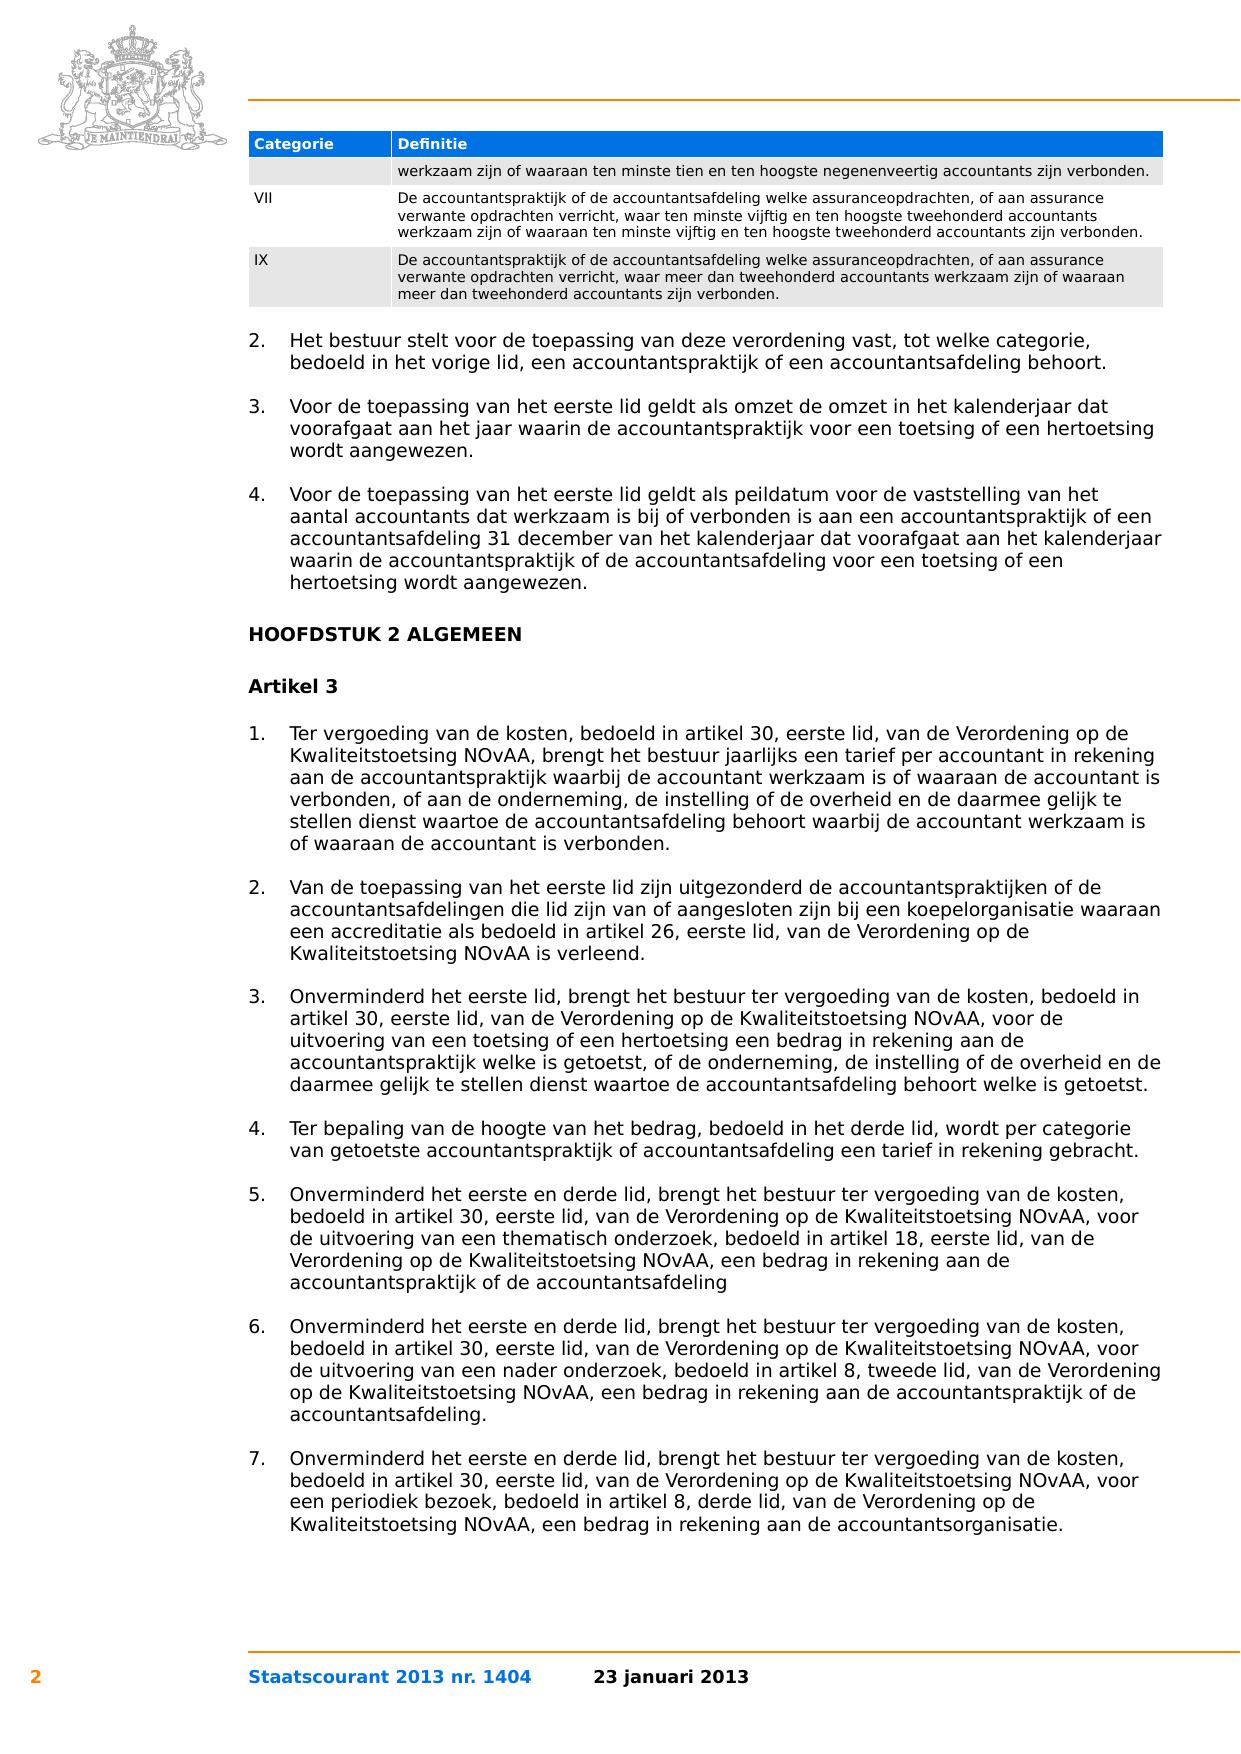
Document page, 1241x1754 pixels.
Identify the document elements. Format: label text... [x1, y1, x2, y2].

table_cell IX [249, 247, 391, 307]
table_header Definitie [392, 131, 1163, 157]
picture [38, 25, 227, 150]
text 2. Het bestuur stelt voor de toepassing van deze verordening vast, tot welke categorie, bedoeld in het vorige lid, een accountantspraktijk of een accountantsafdeling behoort. [248, 330, 1163, 374]
text 6. Onverminderd het eerste en derde lid, brengt het bestuur ter vergoeding van de kosten, bedoeld in artikel 30, eerste lid, van de Verordening op de Kwaliteitstoetsing NOvAA, voor de uitvoering van een nader onderzoek, bedoeld in artikel 8, tweede lid, van de Verordening op de Kwaliteitstoetsing NOvAA, een bedrag in rekening aan de accountantspraktijk of de accountantsafdeling. [248, 1316, 1163, 1426]
text 2. Van de toepassing van het eerste lid zijn uitgezonderd de accountantspraktijken of de accountantsafdelingen die lid zijn van of aangesloten zijn bij een koepelorganisatie waaraan een accreditatie als bedoeld in artikel 26, eerste lid, van de Verordening op de Kwaliteitstoetsing NOvAA is verleend. [248, 877, 1163, 964]
table_cell De accountantspraktijk of de accountantsafdeling welke assuranceopdrachten, of aan assurance verwante opdrachten verricht, waar meer dan tweehonderd accountants werkzaam zijn of waaraan meer dan tweehonderd accountants zijn verbonden. [392, 247, 1163, 307]
subtitle HOOFDSTUK 2 ALGEMEEN [248, 624, 1163, 646]
text 1. Ter vergoeding van de kosten, bedoeld in artikel 30, eerste lid, van de Verordening op de Kwaliteitstoetsing NOvAA, brengt het bestuur jaarlijks een tarief per accountant in rekening aan de accountantspraktijk waarbij de accountant werkzaam is of waaraan de accountant is verbonden, of aan de onderneming, de instelling of de overheid en de daarmee gelijk te stellen dienst waartoe de accountantsafdeling behoort waarbij de accountant werkzaam is of waaraan de accountant is verbonden. [248, 723, 1163, 855]
table_cell VII [249, 186, 391, 246]
text 5. Onverminderd het eerste en derde lid, brengt het bestuur ter vergoeding van de kosten, bedoeld in artikel 30, eerste lid, van de Verordening op de Kwaliteitstoetsing NOvAA, voor de uitvoering van een thematisch onderzoek, bedoeld in artikel 18, eerste lid, van de Verordening op de Kwaliteitstoetsing NOvAA, een bedrag in rekening aan de accountantspraktijk of de accountantsafdeling [248, 1184, 1163, 1294]
table_header Categorie [249, 131, 391, 157]
text 3. Voor de toepassing van het eerste lid geldt als omzet de omzet in het kalenderjaar dat voorafgaat aan het jaar waarin de accountantspraktijk voor een toetsing of een hertoetsing wordt aangewezen. [248, 396, 1163, 462]
subtitle Artikel 3 [248, 676, 1163, 698]
table_cell [249, 158, 391, 185]
text 7. Onverminderd het eerste en derde lid, brengt het bestuur ter vergoeding van de kosten, bedoeld in artikel 30, eerste lid, van de Verordening op de Kwaliteitstoetsing NOvAA, voor een periodiek bezoek, bedoeld in artikel 8, derde lid, van de Verordening op de Kwaliteitstoetsing NOvAA, een bedrag in rekening aan de accountantsorganisatie. [248, 1447, 1163, 1535]
text 3. Onverminderd het eerste lid, brengt het bestuur ter vergoeding van de kosten, bedoeld in artikel 30, eerste lid, van de Verordening op de Kwaliteitstoetsing NOvAA, voor de uitvoering van een toetsing of een hertoetsing een bedrag in rekening aan de accountantspraktijk welke is getoetst, of de onderneming, de instelling of de overheid en de daarmee gelijk te stellen dienst waartoe de accountantsafdeling behoort welke is getoetst. [248, 986, 1163, 1096]
table_cell De accountantspraktijk of de accountantsafdeling welke assuranceopdrachten, of aan assurance verwante opdrachten verricht, waar ten minste vijftig en ten hoogste tweehonderd accountants werkzaam zijn of waaraan ten minste vijftig en ten hoogste tweehonderd accountants zijn verbonden. [392, 186, 1163, 246]
table_cell werkzaam zijn of waaraan ten minste tien en ten hoogste negenenveertig accountants zijn verbonden. [392, 158, 1163, 185]
text 4. Voor de toepassing van het eerste lid geldt als peildatum voor de vaststelling van het aantal accountants dat werkzaam is bij of verbonden is aan een accountantspraktijk of een accountantsafdeling 31 december van het kalenderjaar dat voorafgaat aan het kalenderjaar waarin de accountantspraktijk of de accountantsafdeling voor een toetsing of een hertoetsing wordt aangewezen. [248, 484, 1163, 594]
text 4. Ter bepaling van de hoogte van het bedrag, bedoeld in het derde lid, wordt per categorie van getoetste accountantspraktijk of accountantsafdeling een tarief in rekening gebracht. [248, 1118, 1163, 1162]
